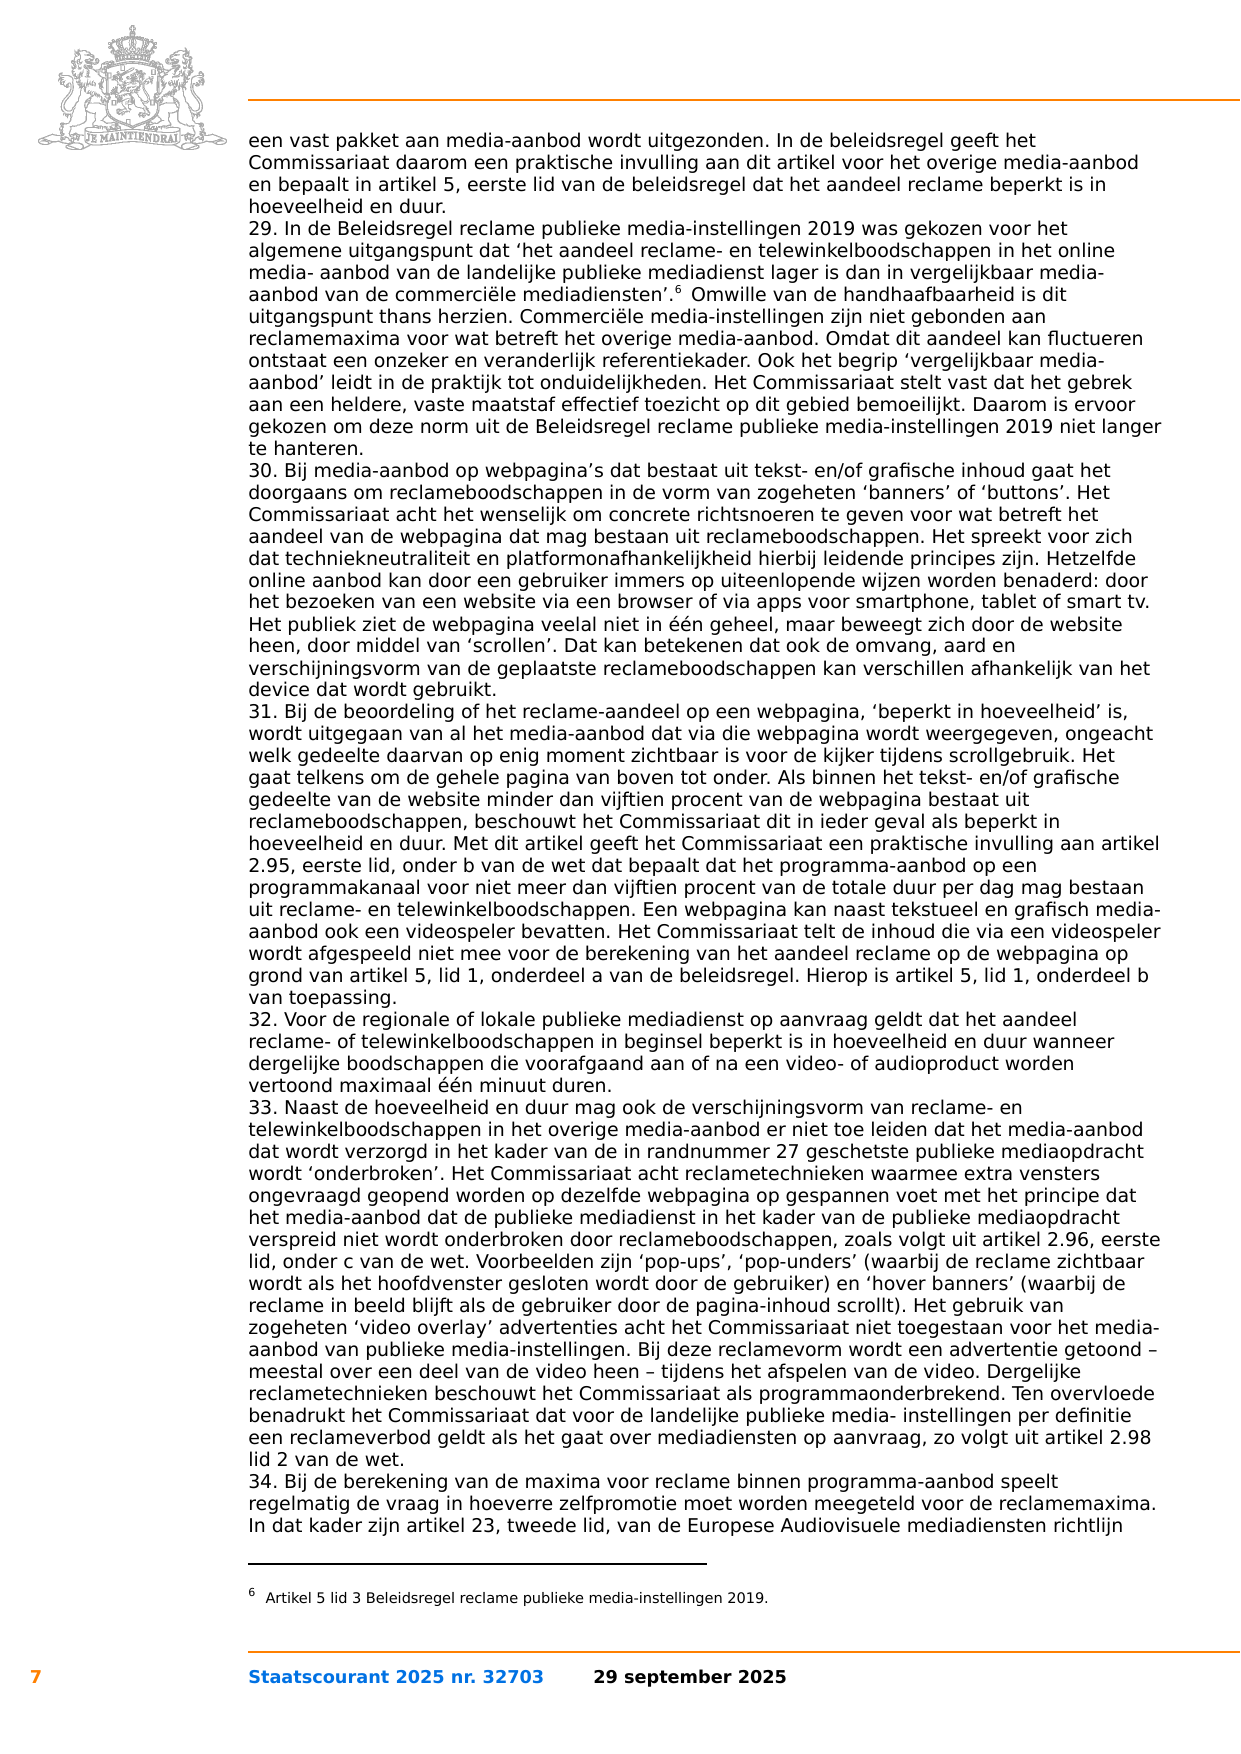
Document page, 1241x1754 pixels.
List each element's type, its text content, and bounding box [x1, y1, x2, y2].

picture [38, 25, 227, 150]
text 34. Bij de berekening van de maxima voor reclame binnen programma-aanbod speelt regelmatig de vraag in hoeverre zelfpromotie moet worden meegeteld voor de reclamemaxima. In dat kader zijn artikel 23, tweede lid, van de Europese Audiovisuele mediadiensten richtlijn [248, 1471, 1163, 1537]
text 32. Voor de regionale of lokale publieke mediadienst op aanvraag geldt dat het aandeel reclame- of telewinkelboodschappen in beginsel beperkt is in hoeveelheid en duur wanneer dergelijke boodschappen die voorafgaand aan of na een video- of audioproduct worden vertoond maximaal één minuut duren. [248, 1009, 1163, 1097]
text 29. In de Beleidsregel reclame publieke media-instellingen 2019 was gekozen voor het algemene uitgangspunt dat ‘het aandeel reclame- en telewinkelboodschappen in het online media- aanbod van de landelijke publieke mediadienst lager is dan in vergelijkbaar media-aanbod van de commerciële mediadiensten’. Omwille van de handhaafbaarheid is dit uitgangspunt thans herzien. Commerciële media-instellingen zijn niet gebonden aan reclamemaxima voor wat betreft het overige media-aanbod. Omdat dit aandeel kan fluctueren ontstaat een onzeker en veranderlijk referentiekader. Ook het begrip ‘vergelijkbaar media-aanbod’ leidt in de praktijk tot onduidelijkheden. Het Commissariaat stelt vast dat het gebrek aan een heldere, vaste maatstaf effectief toezicht op dit gebied bemoeilijkt. Daarom is ervoor gekozen om deze norm uit de Beleidsregel reclame publieke media-instellingen 2019 niet langer te hanteren. [248, 218, 1163, 459]
text Artikel 5 lid 3 Beleidsregel reclame publieke media-instellingen 2019. [248, 1586, 1163, 1608]
text 33. Naast de hoeveelheid en duur mag ook de verschijningsvorm van reclame- en telewinkelboodschappen in het overige media-aanbod er niet toe leiden dat het media-aanbod dat wordt verzorgd in het kader van de in randnummer 27 geschetste publieke mediaopdracht wordt ‘onderbroken’. Het Commissariaat acht reclametechnieken waarmee extra vensters ongevraagd geopend worden op dezelfde webpagina op gespannen voet met het principe dat het media-aanbod dat de publieke mediadienst in het kader van de publieke mediaopdracht verspreid niet wordt onderbroken door reclameboodschappen, zoals volgt uit artikel 2.96, eerste lid, onder c van de wet. Voorbeelden zijn ‘pop-ups’, ‘pop-unders’ (waarbij de reclame zichtbaar wordt als het hoofdvenster gesloten wordt door de gebruiker) en ‘hover banners’ (waarbij de reclame in beeld blijft als de gebruiker door de pagina-inhoud scrollt). Het gebruik van zogeheten ‘video overlay’ advertenties acht het Commissariaat niet toegestaan voor het media-aanbod van publieke media-instellingen. Bij deze reclamevorm wordt een advertentie getoond – meestal over een deel van de video heen – tijdens het afspelen van de video. Dergelijke reclametechnieken beschouwt het Commissariaat als programmaonderbrekend. Ten overvloede benadrukt het Commissariaat dat voor de landelijke publieke media- instellingen per definitie een reclameverbod geldt als het gaat over mediadiensten op aanvraag, zo volgt uit artikel 2.98 lid 2 van de wet. [248, 1097, 1163, 1471]
text 31. Bij de beoordeling of het reclame-aandeel op een webpagina, ‘beperkt in hoeveelheid’ is, wordt uitgegaan van al het media-aanbod dat via die webpagina wordt weergegeven, ongeacht welk gedeelte daarvan op enig moment zichtbaar is voor de kijker tijdens scrollgebruik. Het gaat telkens om de gehele pagina van boven tot onder. Als binnen het tekst- en/of grafische gedeelte van de website minder dan vijftien procent van de webpagina bestaat uit reclameboodschappen, beschouwt het Commissariaat dit in ieder geval als beperkt in hoeveelheid en duur. Met dit artikel geeft het Commissariaat een praktische invulling aan artikel 2.95, eerste lid, onder b van de wet dat bepaalt dat het programma-aanbod op een programmakanaal voor niet meer dan vijftien procent van de totale duur per dag mag bestaan uit reclame- en telewinkelboodschappen. Een webpagina kan naast tekstueel en grafisch media-aanbod ook een videospeler bevatten. Het Commissariaat telt de inhoud die via een videospeler wordt afgespeeld niet mee voor de berekening van het aandeel reclame op de webpagina op grond van artikel 5, lid 1, onderdeel a van de beleidsregel. Hierop is artikel 5, lid 1, onderdeel b van toepassing. [248, 701, 1163, 1009]
text een vast pakket aan media-aanbod wordt uitgezonden. In de beleidsregel geeft het Commissariaat daarom een praktische invulling aan dit artikel voor het overige media-aanbod en bepaalt in artikel 5, eerste lid van de beleidsregel dat het aandeel reclame beperkt is in hoeveelheid en duur. [248, 130, 1163, 218]
text 30. Bij media-aanbod op webpagina’s dat bestaat uit tekst- en/of grafische inhoud gaat het doorgaans om reclameboodschappen in de vorm van zogeheten ‘banners’ of ‘buttons’. Het Commissariaat acht het wenselijk om concrete richtsnoeren te geven voor wat betreft het aandeel van de webpagina dat mag bestaan uit reclameboodschappen. Het spreekt voor zich dat techniekneutraliteit en platformonafhankelijkheid hierbij leidende principes zijn. Hetzelfde online aanbod kan door een gebruiker immers op uiteenlopende wijzen worden benaderd: door het bezoeken van een website via een browser of via apps voor smartphone, tablet of smart tv. Het publiek ziet de webpagina veelal niet in één geheel, maar beweegt zich door de website heen, door middel van ‘scrollen’. Dat kan betekenen dat ook de omvang, aard en verschijningsvorm van de geplaatste reclameboodschappen kan verschillen afhankelijk van het device dat wordt gebruikt. [248, 459, 1163, 701]
